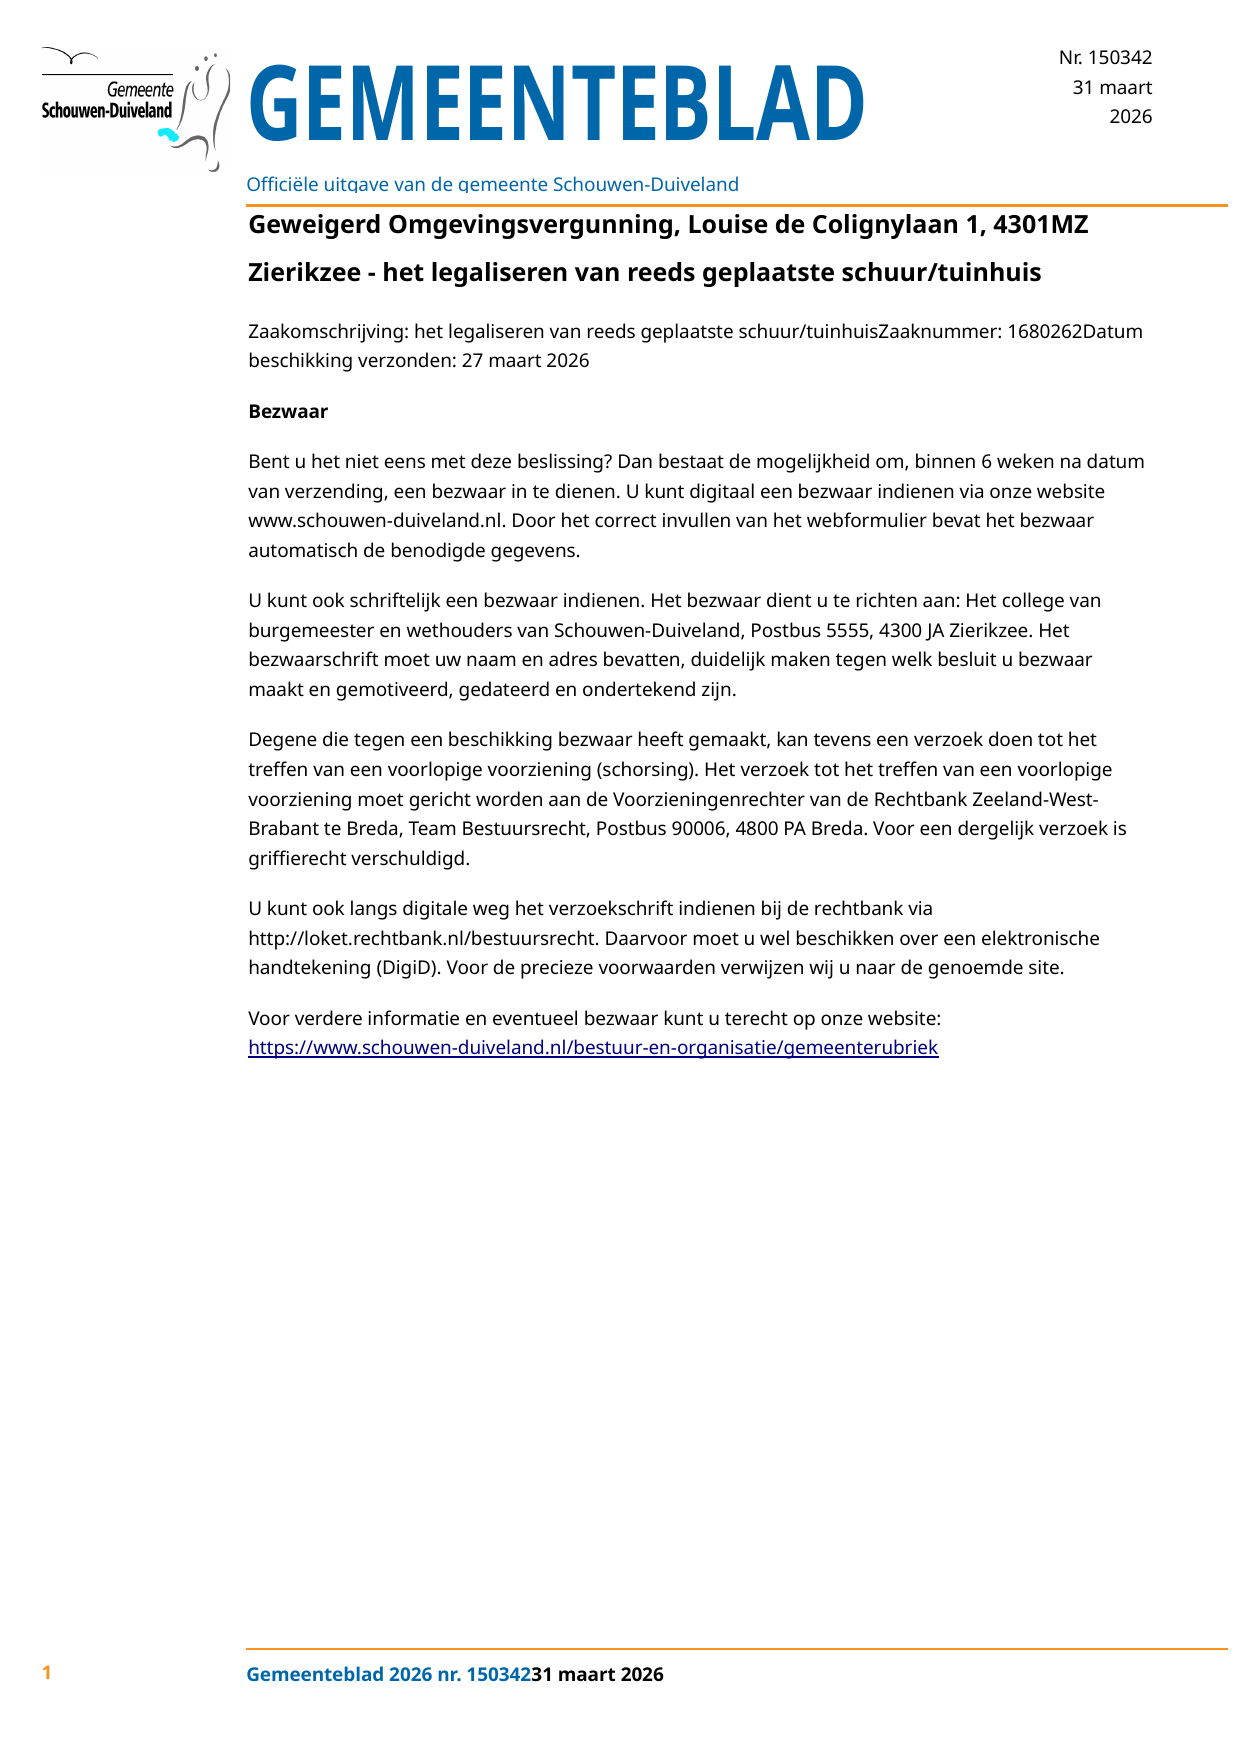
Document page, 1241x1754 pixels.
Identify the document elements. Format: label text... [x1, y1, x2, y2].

text Bezwaar [248, 398, 1152, 424]
text U kunt ook langs digitale weg het verzoekschrift indienen bij de rechtbank via http://loket.rechtbank.nl/bestuursrecht. Daarvoor moet u wel beschikken over een elektronische handtekening (DigiD). Voor de precieze voorwaarden verwijzen wij u naar de genoemde site. [248, 895, 1152, 980]
text Bent u het niet eens met deze beslissing? Dan bestaat de mogelijkheid om, binnen 6 weken na datum van verzending, een bezwaar in te dienen. U kunt digitaal een bezwaar indienen via onze website www.schouwen-duiveland.nl. Door het correct invullen van het webformulier bevat het bezwaar automatisch de benodigde gegevens. [248, 448, 1152, 563]
picture [41, 47, 231, 172]
text Geweigerd Omgevingsvergunning, Louise de Colignylaan 1, 4301MZ Zierikzee - het legaliseren van reeds geplaatste schuur/tuinhuis [248, 207, 1152, 288]
text Degene die tegen een beschikking bezwaar heeft gemaakt, kan tevens een verzoek doen tot het treffen van een voorlopige voorziening (schorsing). Het verzoek tot het treffen van een voorlopige voorziening moet gericht worden aan de Voorzieningenrechter van de Rechtbank Zeeland-West-Brabant te Breda, Team Bestuursrecht, Postbus 90006, 4800 PA Breda. Voor een dergelijk verzoek is griffierecht verschuldigd. [248, 727, 1152, 871]
text U kunt ook schriftelijk een bezwaar indienen. Het bezwaar dient u te richten aan: Het college van burgemeester en wethouders van Schouwen-Duiveland, Postbus 5555, 4300 JA Zierikzee. Het bezwaarschrift moet uw naam en adres bevatten, duidelijk maken tegen welk besluit u bezwaar maakt en gemotiveerd, gedateerd en ondertekend zijn. [248, 587, 1152, 702]
text Zaakomschrijving: het legaliseren van reeds geplaatste schuur/tuinhuisZaaknummer: 1680262Datum beschikking verzonden: 27 maart 2026 [248, 318, 1152, 373]
text Voor verdere informatie en eventueel bezwaar kunt u terecht op onze website: https://www.schouwen-duiveland.nl/bestuur-en-organisatie/gemeenterubriek [248, 1005, 1152, 1060]
